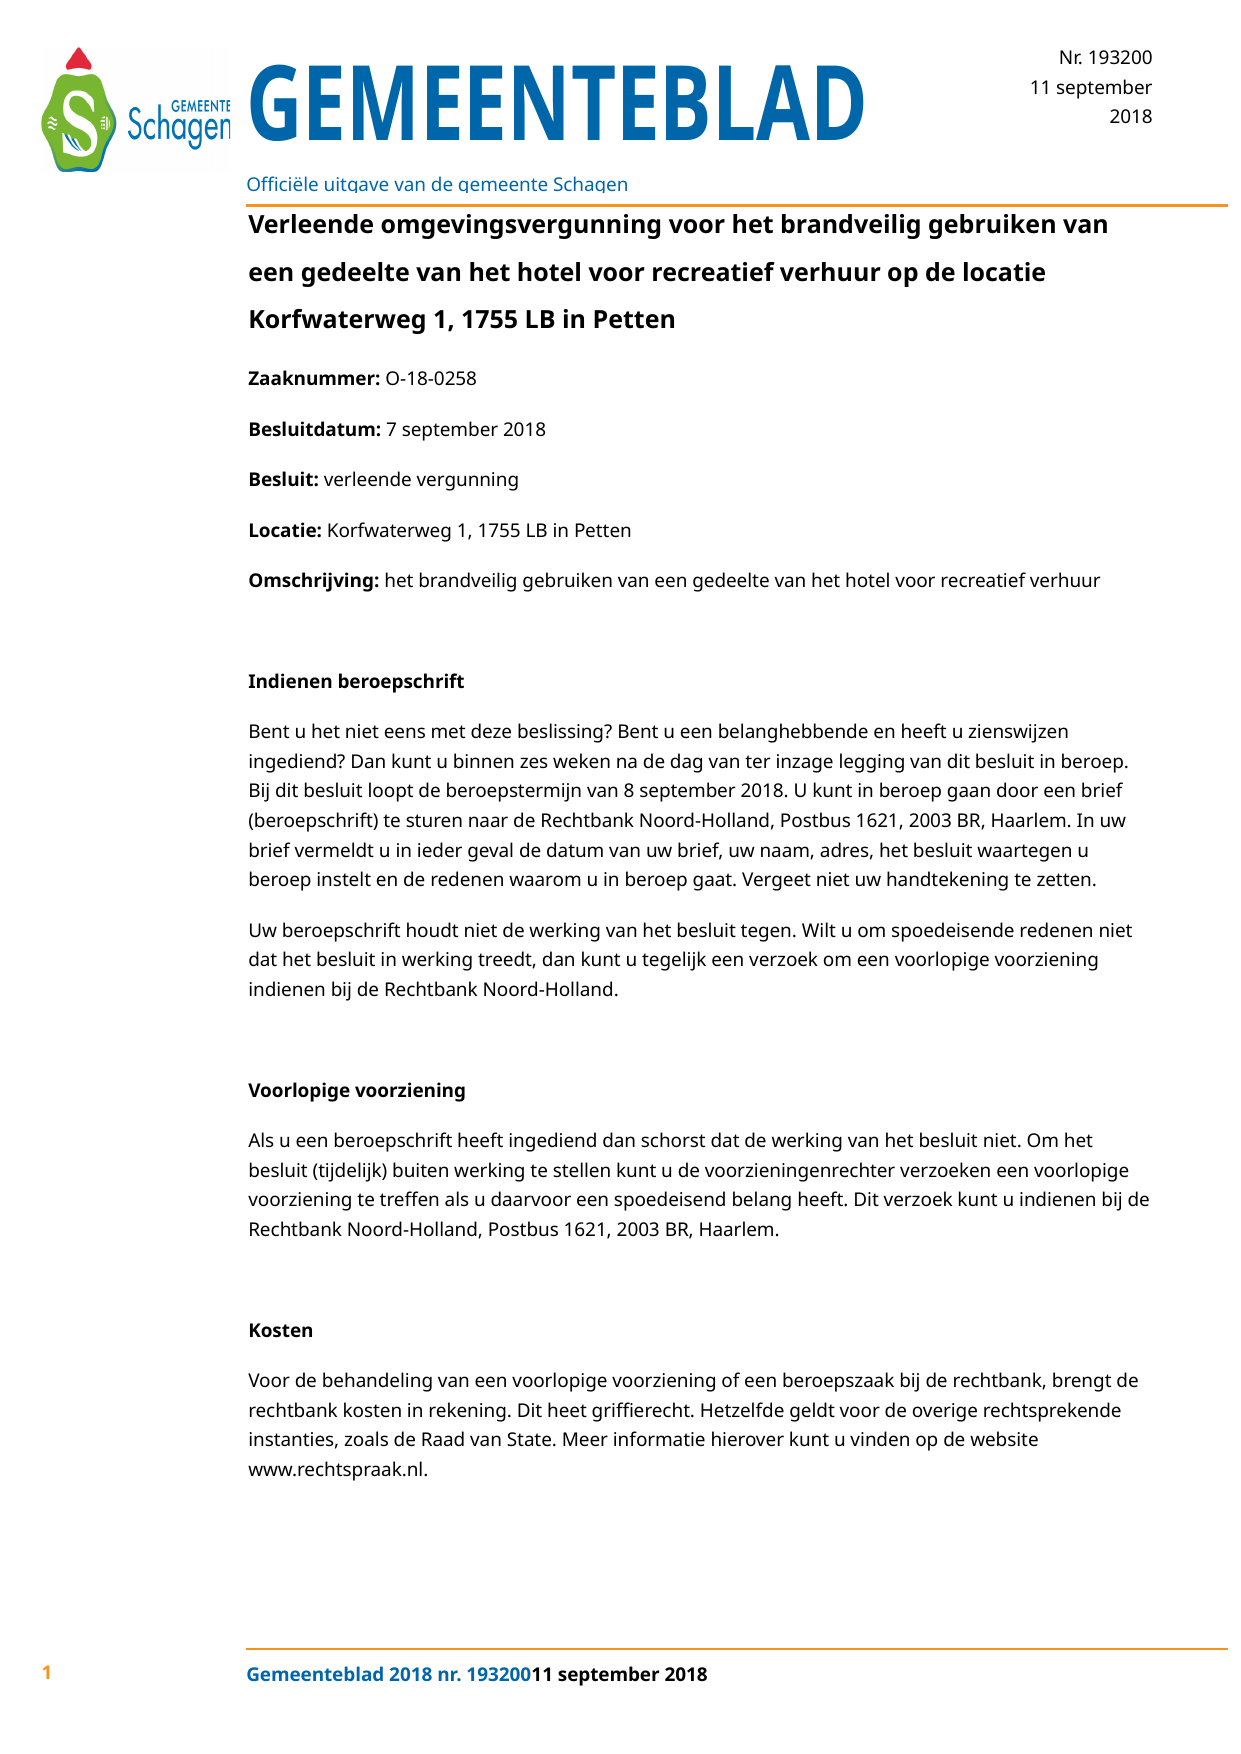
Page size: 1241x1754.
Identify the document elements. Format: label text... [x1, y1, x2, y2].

text Voorlopige voorziening [248, 1077, 1152, 1102]
text Besluit: verleende vergunning [248, 466, 1152, 492]
text Besluitdatum: 7 september 2018 [248, 416, 1152, 442]
text Omschrijving: het brandveilig gebruiken van een gedeelte van het hotel voor recreatief verhuur [248, 567, 1152, 593]
text Voor de behandeling van een voorlopige voorziening of een beroepszaak bij de rechtbank, brengt de rechtbank kosten in rekening. Dit heet griffierecht. Hetzelfde geldt voor de overige rechtsprekende instanties, zoals de Raad van State. Meer informatie hierover kunt u vinden op de website www.rechtspraak.nl. [248, 1367, 1152, 1482]
text Bent u het niet eens met deze beslissing? Bent u een belanghebbende en heeft u zienswijzen ingediend? Dan kunt u binnen zes weken na de dag van ter inzage legging van dit besluit in beroep. Bij dit besluit loopt de beroepstermijn van 8 september 2018. U kunt in beroep gaan door een brief (beroepschrift) te sturen naar de Rechtbank Noord-Holland, Postbus 1621, 2003 BR, Haarlem. In uw brief vermeldt u in ieder geval de datum van uw brief, uw naam, adres, het besluit waartegen u beroep instelt en de redenen waarom u in beroep gaat. Vergeet niet uw handtekening te zetten. [248, 718, 1152, 892]
text Kosten [248, 1317, 1152, 1342]
text Verleende omgevingsvergunning voor het brandveilig gebruiken van een gedeelte van het hotel voor recreatief verhuur op de locatie Korfwaterweg 1, 1755 LB in Petten [248, 207, 1152, 336]
text Zaaknummer: O-18-0258 [248, 366, 1152, 391]
text Uw beroepschrift houdt niet de werking van het besluit tegen. Wilt u om spoedeisende redenen niet dat het besluit in werking treedt, dan kunt u tegelijk een verzoek om een voorlopige voorziening indienen bij de Rechtbank Noord-Holland. [248, 917, 1152, 1002]
text Als u een beroepschrift heeft ingediend dan schorst dat de werking van het besluit niet. Om het besluit (tijdelijk) buiten werking te stellen kunt u de voorzieningenrechter verzoeken een voorlopige voorziening te treffen als u daarvoor een spoedeisend belang heeft. Dit verzoek kunt u indienen bij de Rechtbank Noord-Holland, Postbus 1621, 2003 BR, Haarlem. [248, 1127, 1152, 1242]
text Locatie: Korfwaterweg 1, 1755 LB in Petten [248, 517, 1152, 542]
text Indienen beroepschrift [248, 668, 1152, 694]
picture [41, 47, 231, 172]
